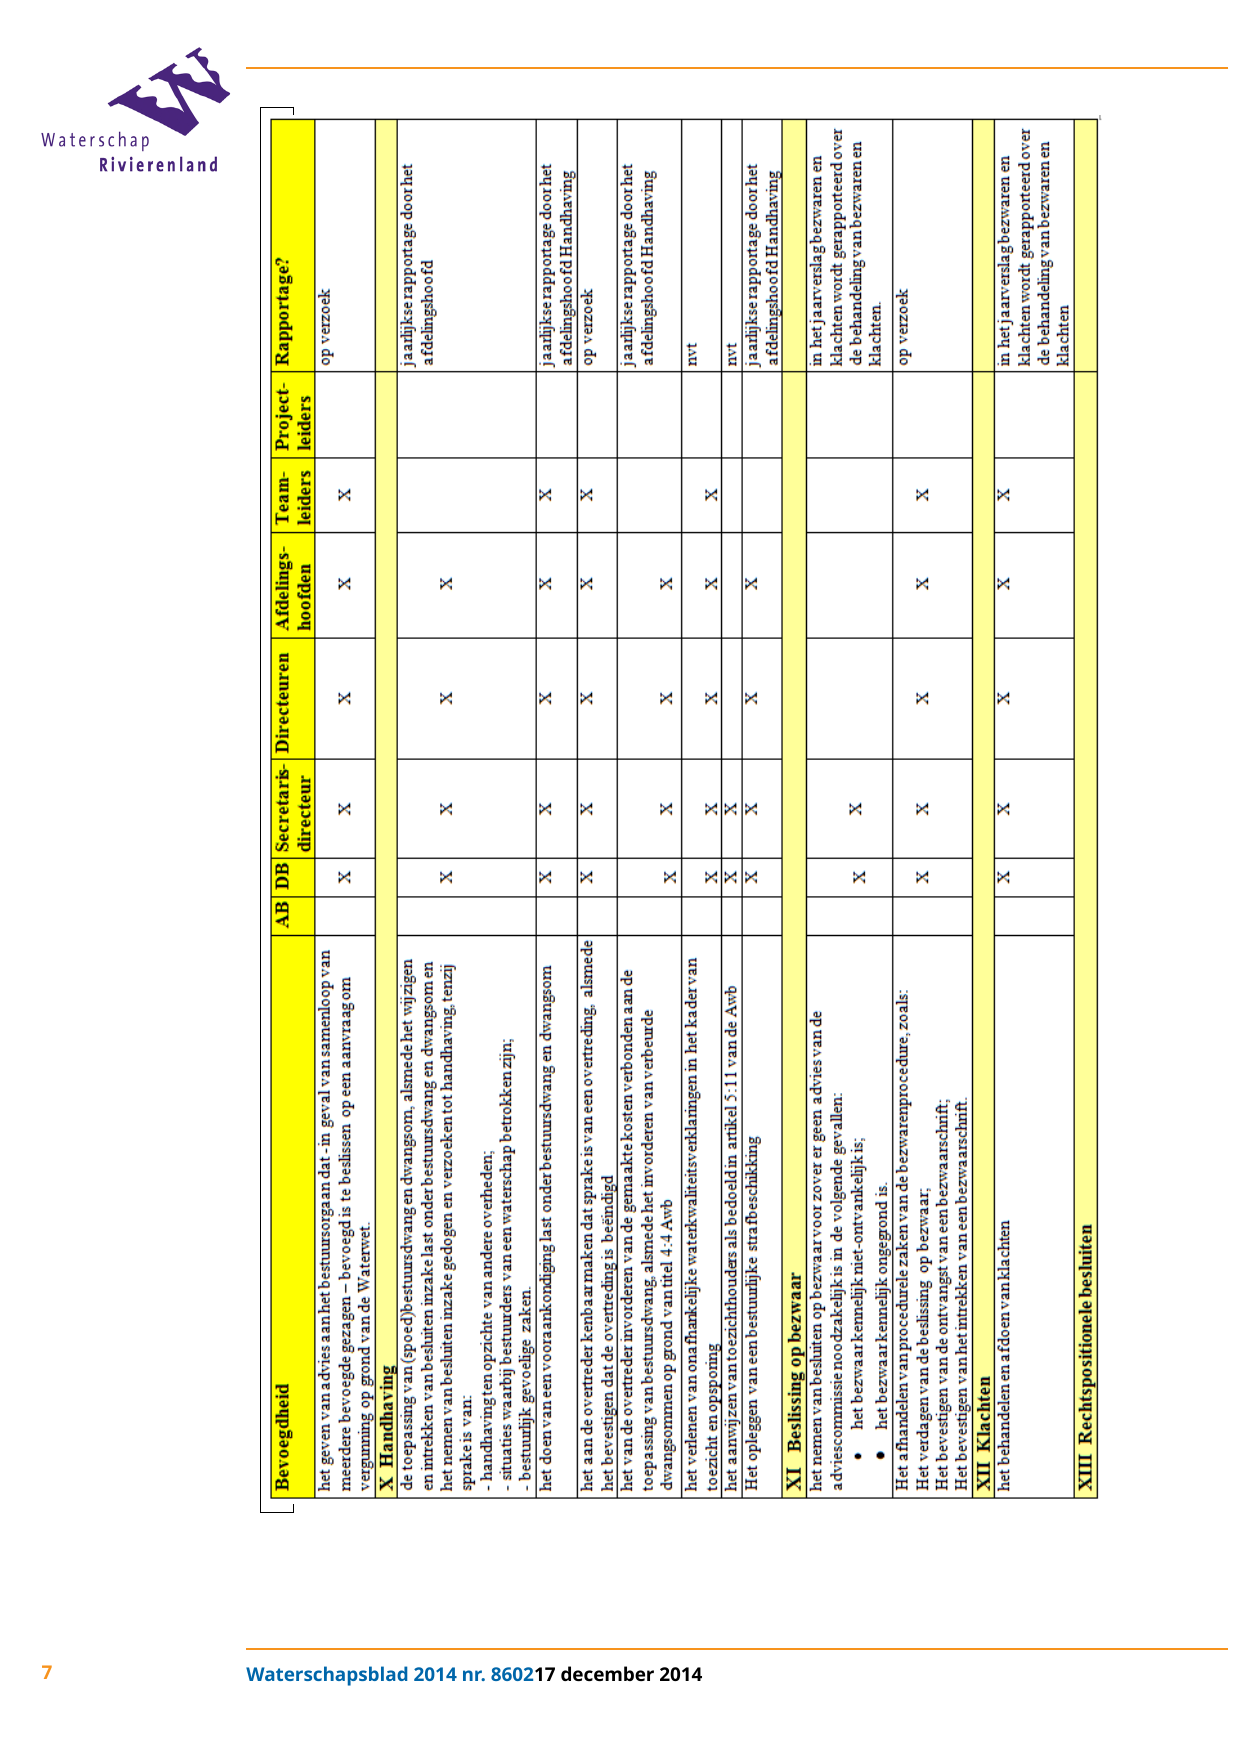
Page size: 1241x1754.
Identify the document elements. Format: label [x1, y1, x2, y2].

picture [41, 47, 231, 172]
picture [268, 115, 1102, 1504]
